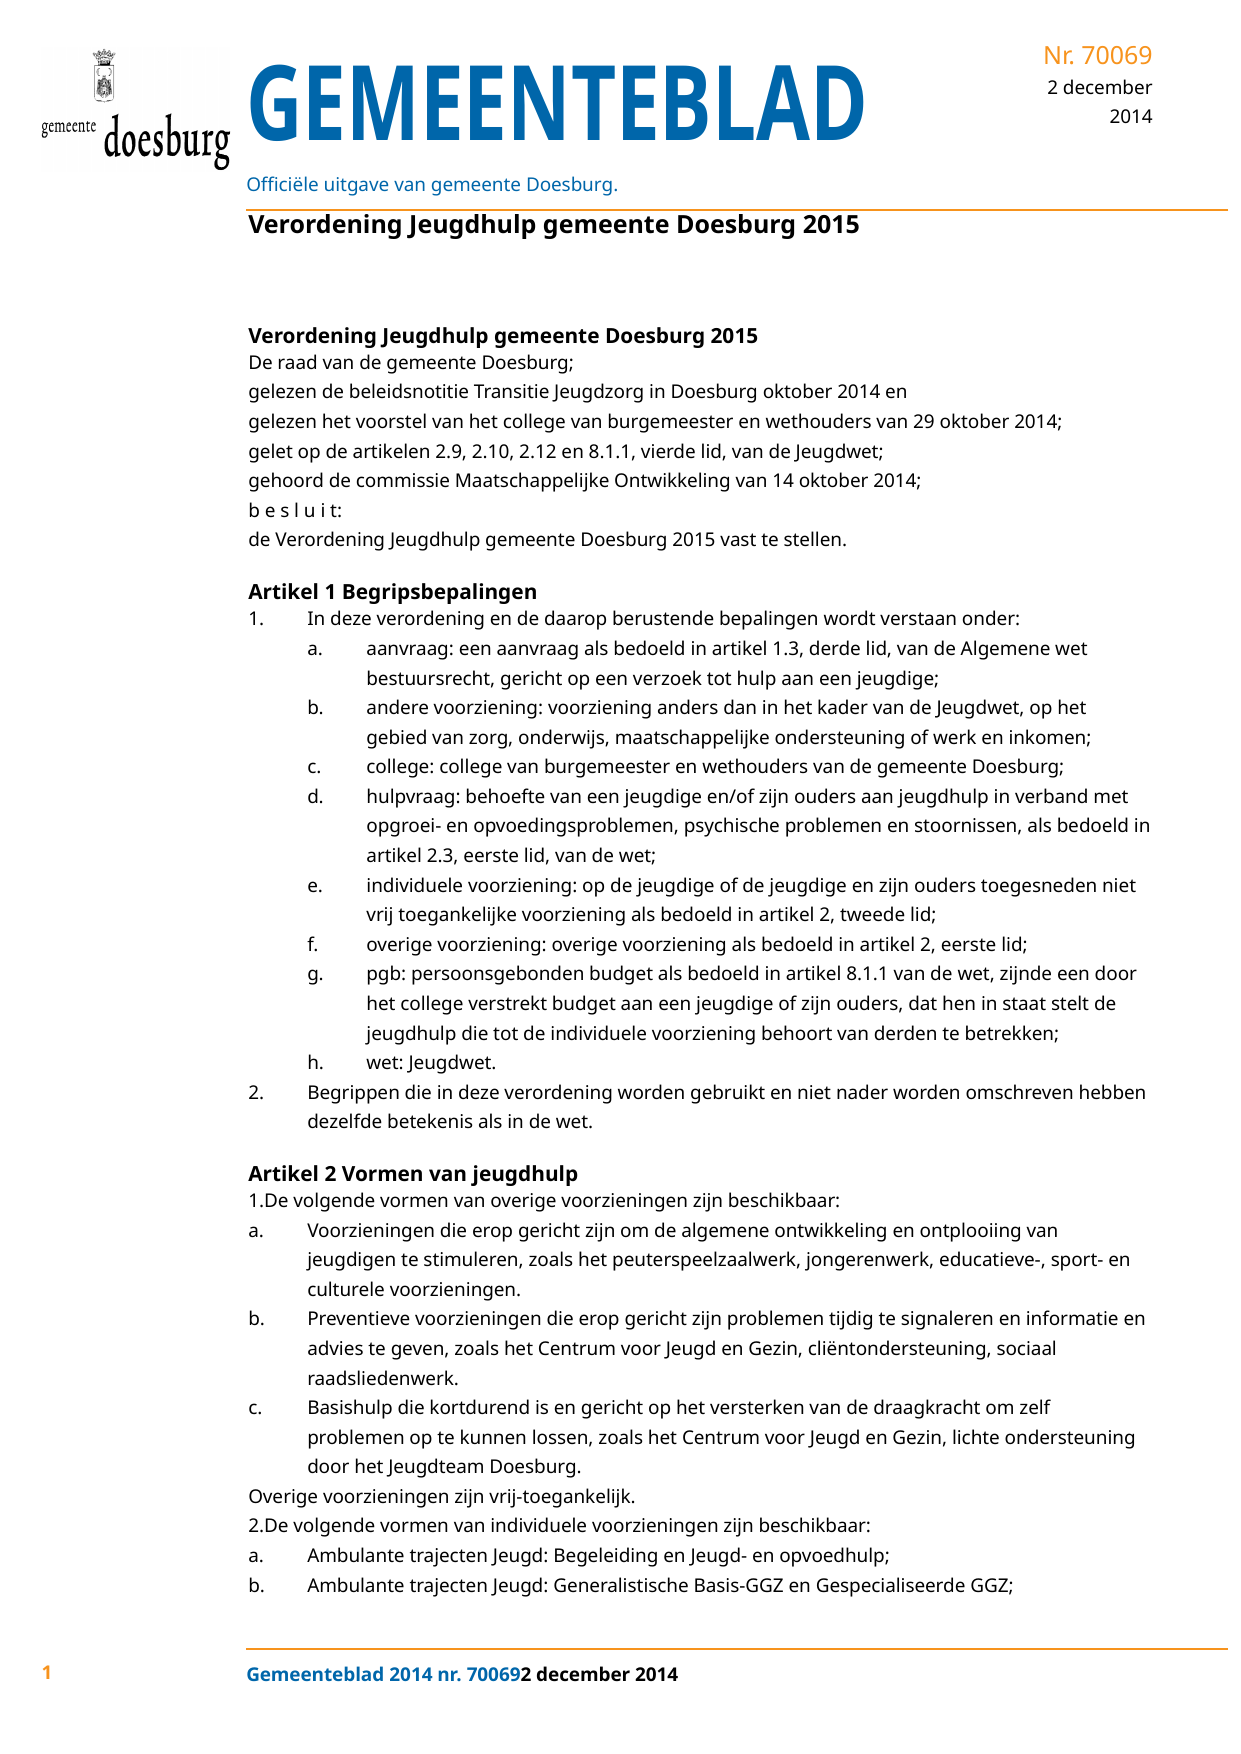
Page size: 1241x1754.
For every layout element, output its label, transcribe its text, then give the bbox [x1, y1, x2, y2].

text gelezen het voorstel van het college van burgemeester en wethouders van 29 oktober 2014; [248, 408, 1152, 434]
text Verordening Jeugdhulp gemeente Doesburg 2015 [248, 211, 1152, 241]
text Artikel 2 Vormen van jeugdhulp [248, 1159, 1152, 1187]
list andere voorziening: voorziening anders dan in het kader van de Jeugdwet, op het gebied van zorg, onderwijs, maatschappelijke ondersteuning of werk en inkomen; [307, 694, 1152, 749]
text De raad van de gemeente Doesburg; [248, 349, 1152, 375]
list Begrippen die in deze verordening worden gebruikt en niet nader worden omschreven hebben dezelfde betekenis als in de wet. [248, 1079, 1152, 1134]
text 1.De volgende vormen van overige voorzieningen zijn beschikbaar: [248, 1187, 1152, 1213]
picture [41, 47, 231, 172]
text Artikel 1 Begripsbepalingen [248, 577, 1152, 606]
list Voorzieningen die erop gericht zijn om de algemene ontwikkeling en ontplooiing van jeugdigen te stimuleren, zoals het peuterspeelzaalwerk, jongerenwerk, educatieve-, sport- en culturele voorzieningen. [248, 1217, 1152, 1302]
list aanvraag: een aanvraag als bedoeld in artikel 1.3, derde lid, van de Algemene wet bestuursrecht, gericht op een verzoek tot hulp aan een jeugdige; [307, 635, 1152, 690]
text gelet op de artikelen 2.9, 2.10, 2.12 en 8.1.1, vierde lid, van de Jeugdwet; [248, 438, 1152, 464]
text de Verordening Jeugdhulp gemeente Doesburg 2015 vast te stellen. [248, 527, 1152, 552]
text b e s l u i t: [248, 497, 1152, 523]
list Ambulante trajecten Jeugd: Begeleiding en Jeugd- en opvoedhulp; [248, 1542, 1152, 1568]
list hulpvraag: behoefte van een jeugdige en/of zijn ouders aan jeugdhulp in verband met opgroei- en opvoedingsproblemen, psychische problemen en stoornissen, als bedoeld in artikel 2.3, eerste lid, van de wet; [307, 783, 1152, 868]
text gehoord de commissie Maatschappelijke Ontwikkeling van 14 oktober 2014; [248, 467, 1152, 493]
list In deze verordening en de daarop berustende bepalingen wordt verstaan onder: [248, 606, 1152, 631]
text Overige voorzieningen zijn vrij-toegankelijk. [248, 1483, 1152, 1509]
text Verordening Jeugdhulp gemeente Doesburg 2015 [248, 321, 1152, 349]
list pgb: persoonsgebonden budget als bedoeld in artikel 8.1.1 van de wet, zijnde een door het college verstrekt budget aan een jeugdige of zijn ouders, dat hen in staat stelt de jeugdhulp die tot de individuele voorziening behoort van derden te betrekken; [307, 961, 1152, 1045]
text 2.De volgende vormen van individuele voorzieningen zijn beschikbaar: [248, 1513, 1152, 1538]
list Basishulp die kortdurend is en gericht op het versterken van de draagkracht om zelf problemen op te kunnen lossen, zoals het Centrum voor Jeugd en Gezin, lichte ondersteuning door het Jeugdteam Doesburg. [248, 1394, 1152, 1479]
list Ambulante trajecten Jeugd: Generalistische Basis-GGZ en Gespecialiseerde GGZ; [248, 1572, 1152, 1598]
list overige voorziening: overige voorziening als bedoeld in artikel 2, eerste lid; [307, 931, 1152, 957]
list individuele voorziening: op de jeugdige of de jeugdige en zijn ouders toegesneden niet vrij toegankelijke voorziening als bedoeld in artikel 2, tweede lid; [307, 872, 1152, 927]
list Preventieve voorzieningen die erop gericht zijn problemen tijdig te signaleren en informatie en advies te geven, zoals het Centrum voor Jeugd en Gezin, cliëntondersteuning, sociaal raadsliedenwerk. [248, 1306, 1152, 1391]
text gelezen de beleidsnotitie Transitie Jeugdzorg in Doesburg oktober 2014 en [248, 379, 1152, 404]
list wet: Jeugdwet. [307, 1049, 1152, 1075]
list college: college van burgemeester en wethouders van de gemeente Doesburg; [307, 753, 1152, 779]
